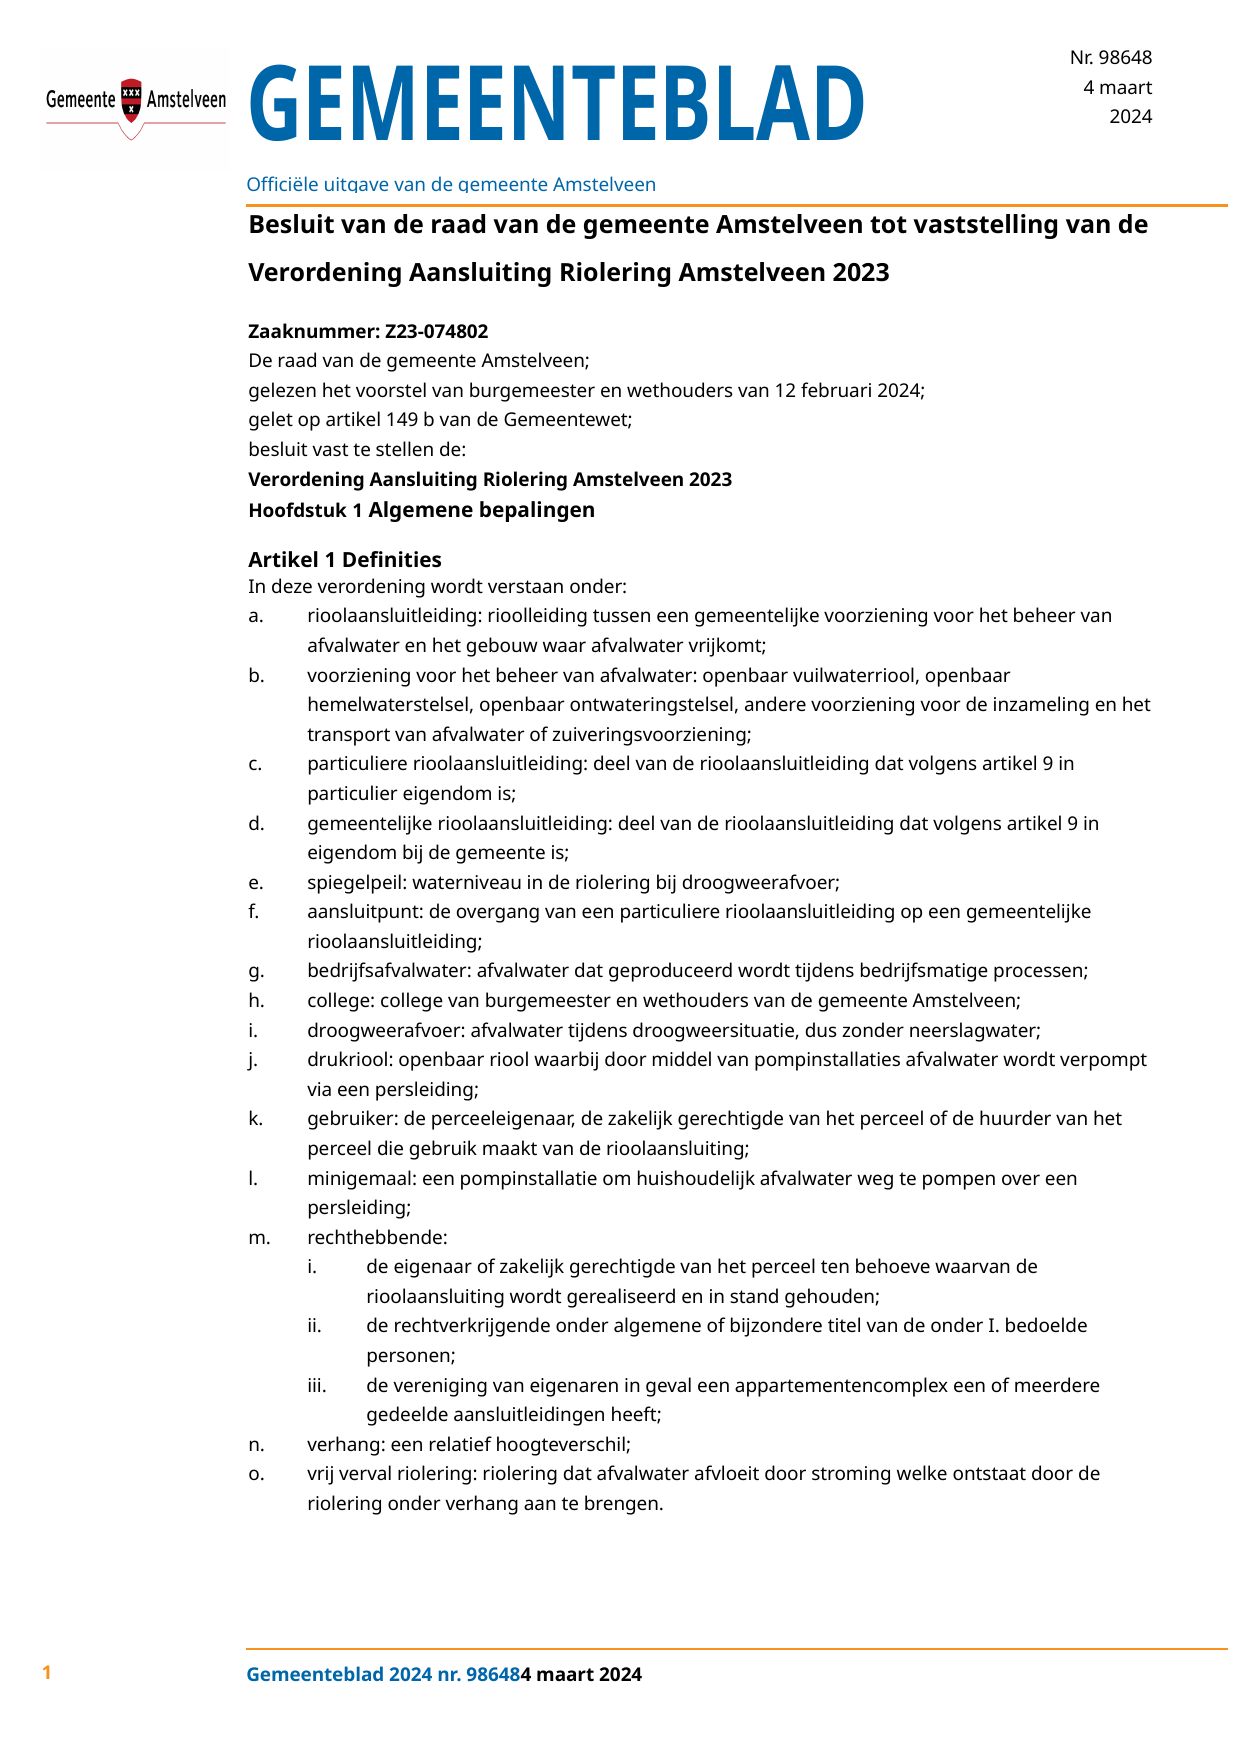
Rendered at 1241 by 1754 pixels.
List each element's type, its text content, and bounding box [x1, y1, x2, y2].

text Hoofdstuk 1 Algemene bepalingen [248, 495, 1152, 524]
list de eigenaar of zakelijk gerechtigde van het perceel ten behoeve waarvan de rioolaansluiting wordt gerealiseerd en in stand gehouden; [307, 1253, 1152, 1309]
text besluit vast te stellen de: [248, 436, 1152, 462]
list droogweerafvoer: afvalwater tijdens droogweersituatie, dus zonder neerslagwater; [248, 1017, 1152, 1043]
list college: college van burgemeester en wethouders van de gemeente Amstelveen; [248, 987, 1152, 1013]
text Artikel 1 Definities [248, 545, 1152, 573]
list rechthebbende: [248, 1224, 1152, 1250]
list verhang: een relatief hoogteverschil; [248, 1431, 1152, 1457]
picture [41, 47, 231, 172]
text Besluit van de raad van de gemeente Amstelveen tot vaststelling van de Verordening Aansluiting Riolering Amstelveen 2023 [248, 207, 1152, 288]
list particuliere rioolaansluitleiding: deel van de rioolaansluitleiding dat volgens artikel 9 in particulier eigendom is; [248, 751, 1152, 806]
text gelezen het voorstel van burgemeester en wethouders van 12 februari 2024; [248, 377, 1152, 403]
text Verordening Aansluiting Riolering Amstelveen 2023 [248, 466, 1152, 492]
list rioolaansluitleiding: rioolleiding tussen een gemeentelijke voorziening voor het beheer van afvalwater en het gebouw waar afvalwater vrijkomt; [248, 603, 1152, 658]
text De raad van de gemeente Amstelveen; [248, 347, 1152, 373]
list de vereniging van eigenaren in geval een appartementencomplex een of meerdere gedeelde aansluitleidingen heeft; [307, 1372, 1152, 1427]
list gemeentelijke rioolaansluitleiding: deel van de rioolaansluitleiding dat volgens artikel 9 in eigendom bij de gemeente is; [248, 810, 1152, 865]
list drukriool: openbaar riool waarbij door middel van pompinstallaties afvalwater wordt verpompt via een persleiding; [248, 1046, 1152, 1102]
list de rechtverkrijgende onder algemene of bijzondere titel van de onder I. bedoelde personen; [307, 1313, 1152, 1368]
list vrij verval riolering: riolering dat afvalwater afvloeit door stroming welke ontstaat door de riolering onder verhang aan te brengen. [248, 1461, 1152, 1516]
list bedrijfsafvalwater: afvalwater dat geproduceerd wordt tijdens bedrijfsmatige processen; [248, 958, 1152, 983]
text Zaaknummer: Z23-074802 [248, 318, 1152, 344]
list voorziening voor het beheer van afvalwater: openbaar vuilwaterriool, openbaar hemelwaterstelsel, openbaar ontwateringstelsel, andere voorziening voor de inzameling en het transport van afvalwater of zuiveringsvoorziening; [248, 662, 1152, 747]
text In deze verordening wordt verstaan onder: [248, 573, 1152, 599]
text gelet op artikel 149 b van de Gemeentewet; [248, 407, 1152, 432]
list aansluitpunt: de overgang van een particuliere rioolaansluitleiding op een gemeentelijke rioolaansluitleiding; [248, 898, 1152, 954]
list gebruiker: de perceeleigenaar, de zakelijk gerechtigde van het perceel of de huurder van het perceel die gebruik maakt van de rioolaansluiting; [248, 1106, 1152, 1161]
list minigemaal: een pompinstallatie om huishoudelijk afvalwater weg te pompen over een persleiding; [248, 1165, 1152, 1220]
list spiegelpeil: waterniveau in de riolering bij droogweerafvoer; [248, 869, 1152, 895]
